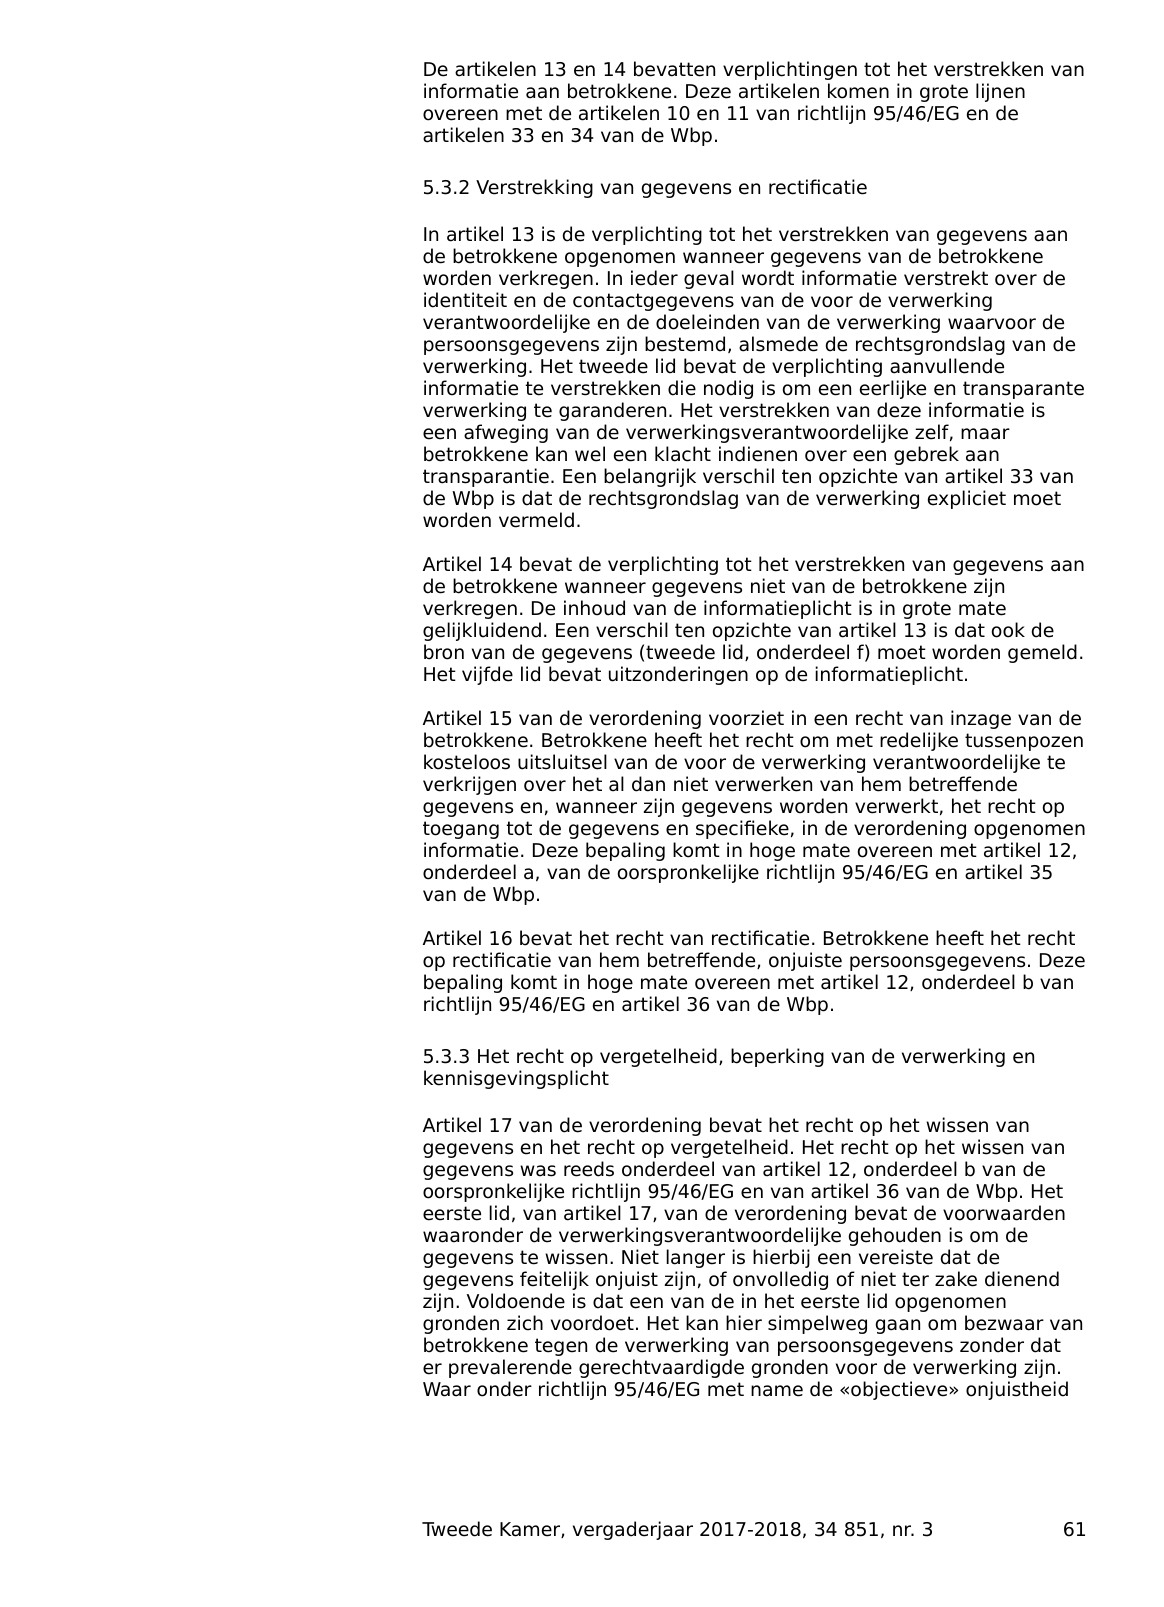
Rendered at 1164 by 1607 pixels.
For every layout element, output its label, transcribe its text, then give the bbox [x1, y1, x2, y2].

text Artikel 15 van de verordening voorziet in een recht van inzage van de betrokkene. Betrokkene heeft het recht om met redelijke tussenpozen kosteloos uitsluitsel van de voor de verwerking verantwoordelijke te verkrijgen over het al dan niet verwerken van hem betreffende gegevens en, wanneer zijn gegevens worden verwerkt, het recht op toegang tot de gegevens en specifieke, in de verordening opgenomen informatie. Deze bepaling komt in hoge mate overeen met artikel 12, onderdeel a, van de oorspronkelijke richtlijn 95/46/EG en artikel 35 van de Wbp. [422, 708, 1087, 906]
subtitle 5.3.3 Het recht op vergetelheid, beperking van de verwerking en kennisgevingsplicht [422, 1046, 1087, 1090]
text Artikel 16 bevat het recht van rectificatie. Betrokkene heeft het recht op rectificatie van hem betreffende, onjuiste persoonsgegevens. Deze bepaling komt in hoge mate overeen met artikel 12, onderdeel b van richtlijn 95/46/EG en artikel 36 van de Wbp. [422, 928, 1087, 1016]
text Artikel 17 van de verordening bevat het recht op het wissen van gegevens en het recht op vergetelheid. Het recht op het wissen van gegevens was reeds onderdeel van artikel 12, onderdeel b van de oorspronkelijke richtlijn 95/46/EG en van artikel 36 van de Wbp. Het eerste lid, van artikel 17, van de verordening bevat de voorwaarden waaronder de verwerkingsverantwoordelijke gehouden is om de gegevens te wissen. Niet langer is hierbij een vereiste dat de gegevens feitelijk onjuist zijn, of onvolledig of niet ter zake dienend zijn. Voldoende is dat een van de in het eerste lid opgenomen gronden zich voordoet. Het kan hier simpelweg gaan om bezwaar van betrokkene tegen de verwerking van persoonsgegevens zonder dat er prevalerende gerechtvaardigde gronden voor de verwerking zijn. Waar onder richtlijn 95/46/EG met name de «objectieve» onjuistheid [422, 1115, 1087, 1401]
text In artikel 13 is de verplichting tot het verstrekken van gegevens aan de betrokkene opgenomen wanneer gegevens van de betrokkene worden verkregen. In ieder geval wordt informatie verstrekt over de identiteit en de contactgegevens van de voor de verwerking verantwoordelijke en de doeleinden van de verwerking waarvoor de persoonsgegevens zijn bestemd, alsmede de rechtsgrondslag van de verwerking. Het tweede lid bevat de verplichting aanvullende informatie te verstrekken die nodig is om een eerlijke en transparante verwerking te garanderen. Het verstrekken van deze informatie is een afweging van de verwerkingsverantwoordelijke zelf, maar betrokkene kan wel een klacht indienen over een gebrek aan transparantie. Een belangrijk verschil ten opzichte van artikel 33 van de Wbp is dat de rechtsgrondslag van de verwerking expliciet moet worden vermeld. [422, 224, 1087, 532]
text De artikelen 13 en 14 bevatten verplichtingen tot het verstrekken van informatie aan betrokkene. Deze artikelen komen in grote lijnen overeen met de artikelen 10 en 11 van richtlijn 95/46/EG en de artikelen 33 en 34 van de Wbp. [422, 59, 1087, 147]
subtitle 5.3.2 Verstrekking van gegevens en rectificatie [422, 177, 1087, 199]
text Artikel 14 bevat de verplichting tot het verstrekken van gegevens aan de betrokkene wanneer gegevens niet van de betrokkene zijn verkregen. De inhoud van de informatieplicht is in grote mate gelijkluidend. Een verschil ten opzichte van artikel 13 is dat ook de bron van de gegevens (tweede lid, onderdeel f) moet worden gemeld. Het vijfde lid bevat uitzonderingen op de informatieplicht. [422, 554, 1087, 686]
